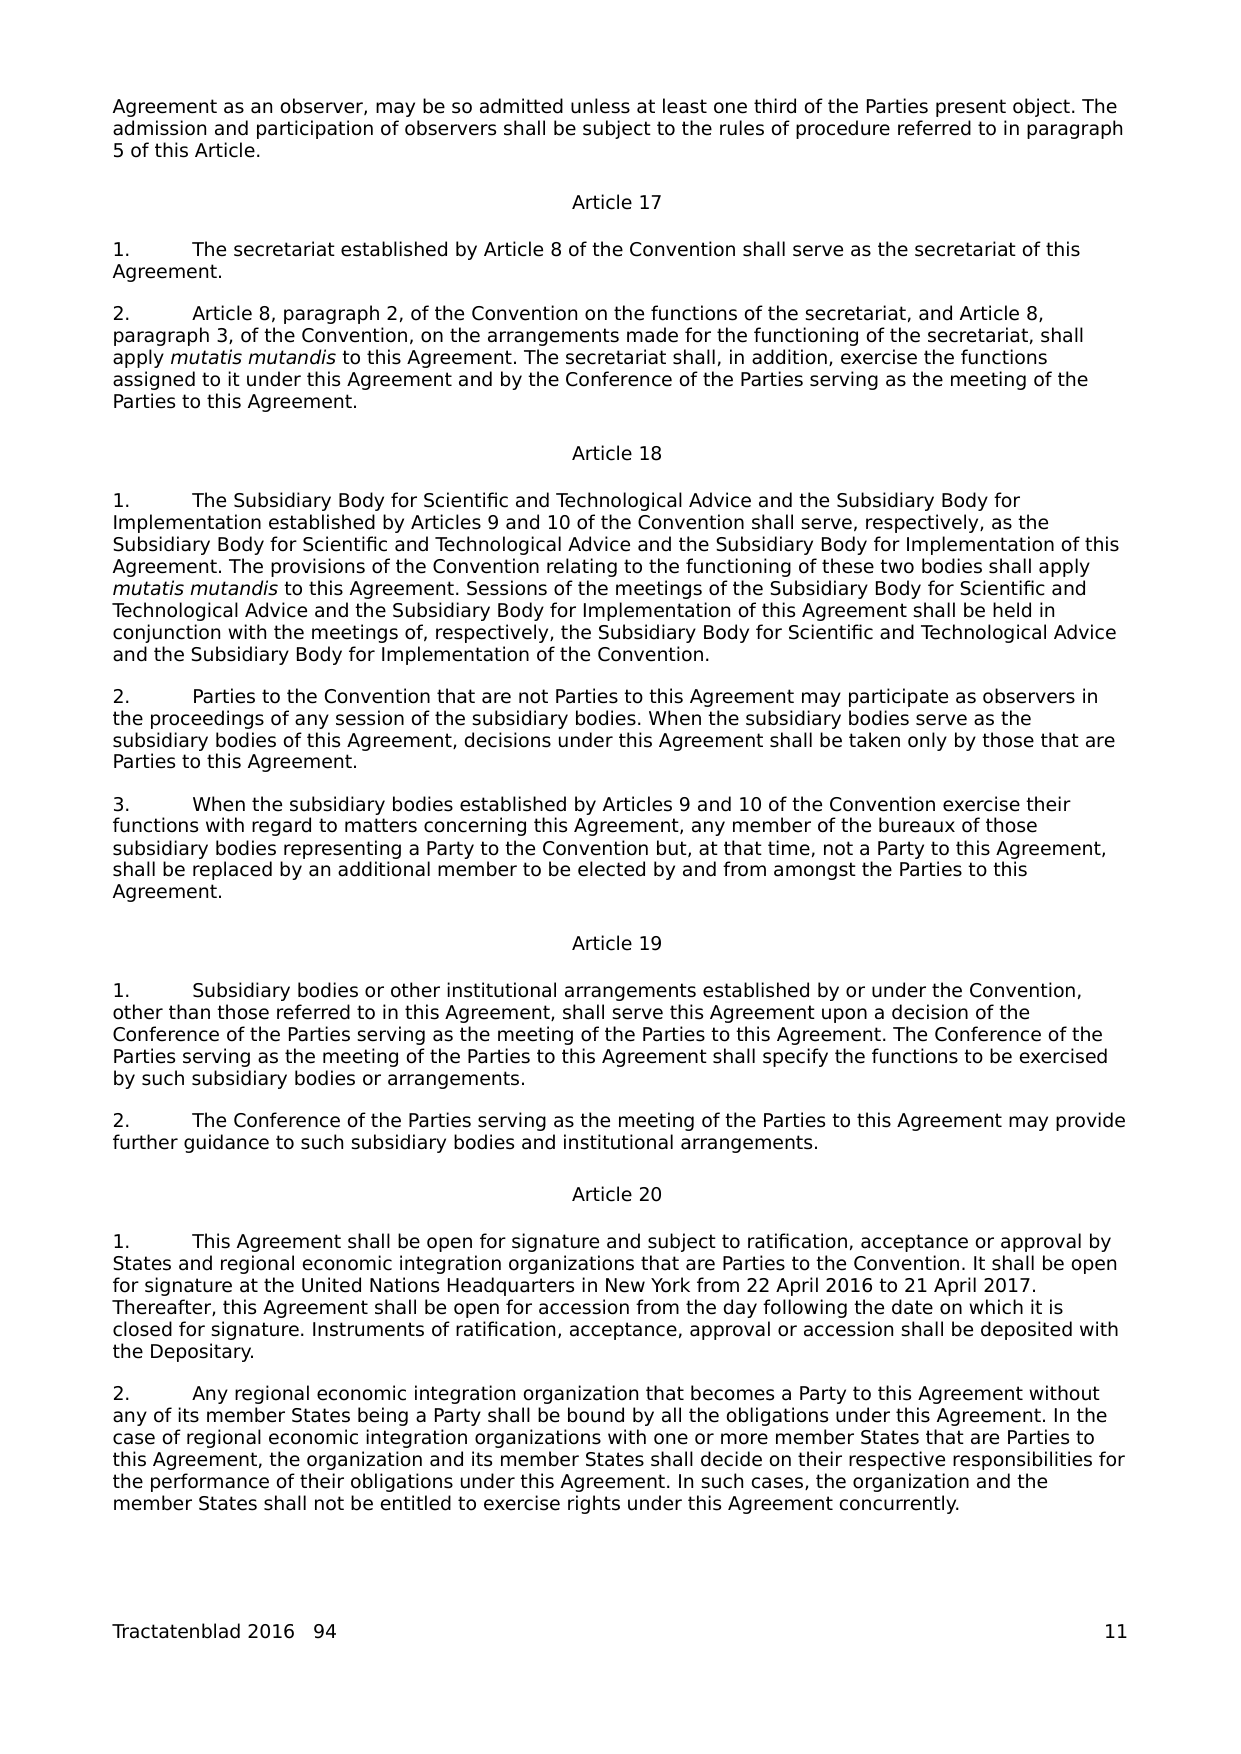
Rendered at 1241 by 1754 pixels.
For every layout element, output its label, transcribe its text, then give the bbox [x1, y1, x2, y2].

text Agreement as an observer, may be so admitted unless at least one third of the Parties present object. The admission and participation of observers shall be subject to the rules of procedure referred to in paragraph 5 of this Article. [112, 96, 1128, 162]
text 2. Article 8, paragraph 2, of the Convention on the functions of the secretariat, and Article 8, paragraph 3, of the Convention, on the arrangements made for the functioning of the secretariat, shall apply mutatis mutandis to this Agreement. The secretariat shall, in addition, exercise the functions assigned to it under this Agreement and by the Conference of the Parties serving as the meeting of the Parties to this Agreement. [112, 303, 1128, 413]
text 2. Any regional economic integration organization that becomes a Party to this Agreement without any of its member States being a Party shall be bound by all the obligations under this Agreement. In the case of regional economic integration organizations with one or more member States that are Parties to this Agreement, the organization and its member States shall decide on their respective responsibilities for the performance of their obligations under this Agreement. In such cases, the organization and the member States shall not be entitled to exercise rights under this Agreement concurrently. [112, 1383, 1128, 1515]
subtitle Article 20 [112, 1184, 1128, 1206]
subtitle Article 18 [112, 443, 1128, 465]
subtitle Article 19 [112, 933, 1128, 955]
subtitle Article 17 [112, 192, 1128, 214]
text 1. Subsidiary bodies or other institutional arrangements established by or under the Convention, other than those referred to in this Agreement, shall serve this Agreement upon a decision of the Conference of the Parties serving as the meeting of the Parties to this Agreement. The Conference of the Parties serving as the meeting of the Parties to this Agreement shall specify the functions to be exercised by such subsidiary bodies or arrangements. [112, 980, 1128, 1090]
text 1. This Agreement shall be open for signature and subject to ratification, acceptance or approval by States and regional economic integration organizations that are Parties to the Convention. It shall be open for signature at the United Nations Headquarters in New York from 22 April 2016 to 21 April 2017. Thereafter, this Agreement shall be open for accession from the day following the date on which it is closed for signature. Instruments of ratification, acceptance, approval or accession shall be deposited with the Depositary. [112, 1231, 1128, 1363]
text 2. The Conference of the Parties serving as the meeting of the Parties to this Agreement may provide further guidance to such subsidiary bodies and institutional arrangements. [112, 1110, 1128, 1154]
text 1. The secretariat established by Article 8 of the Convention shall serve as the secretariat of this Agreement. [112, 239, 1128, 283]
text 3. When the subsidiary bodies established by Articles 9 and 10 of the Convention exercise their functions with regard to matters concerning this Agreement, any member of the bureaux of those subsidiary bodies representing a Party to the Convention but, at that time, not a Party to this Agreement, shall be replaced by an additional member to be elected by and from amongst the Parties to this Agreement. [112, 793, 1128, 903]
text 2. Parties to the Convention that are not Parties to this Agreement may participate as observers in the proceedings of any session of the subsidiary bodies. When the subsidiary bodies serve as the subsidiary bodies of this Agreement, decisions under this Agreement shall be taken only by those that are Parties to this Agreement. [112, 686, 1128, 773]
text 1. The Subsidiary Body for Scientific and Technological Advice and the Subsidiary Body for Implementation established by Articles 9 and 10 of the Convention shall serve, respectively, as the Subsidiary Body for Scientific and Technological Advice and the Subsidiary Body for Implementation of this Agreement. The provisions of the Convention relating to the functioning of these two bodies shall apply mutatis mutandis to this Agreement. Sessions of the meetings of the Subsidiary Body for Scientific and Technological Advice and the Subsidiary Body for Implementation of this Agreement shall be held in conjunction with the meetings of, respectively, the Subsidiary Body for Scientific and Technological Advice and the Subsidiary Body for Implementation of the Convention. [112, 490, 1128, 666]
